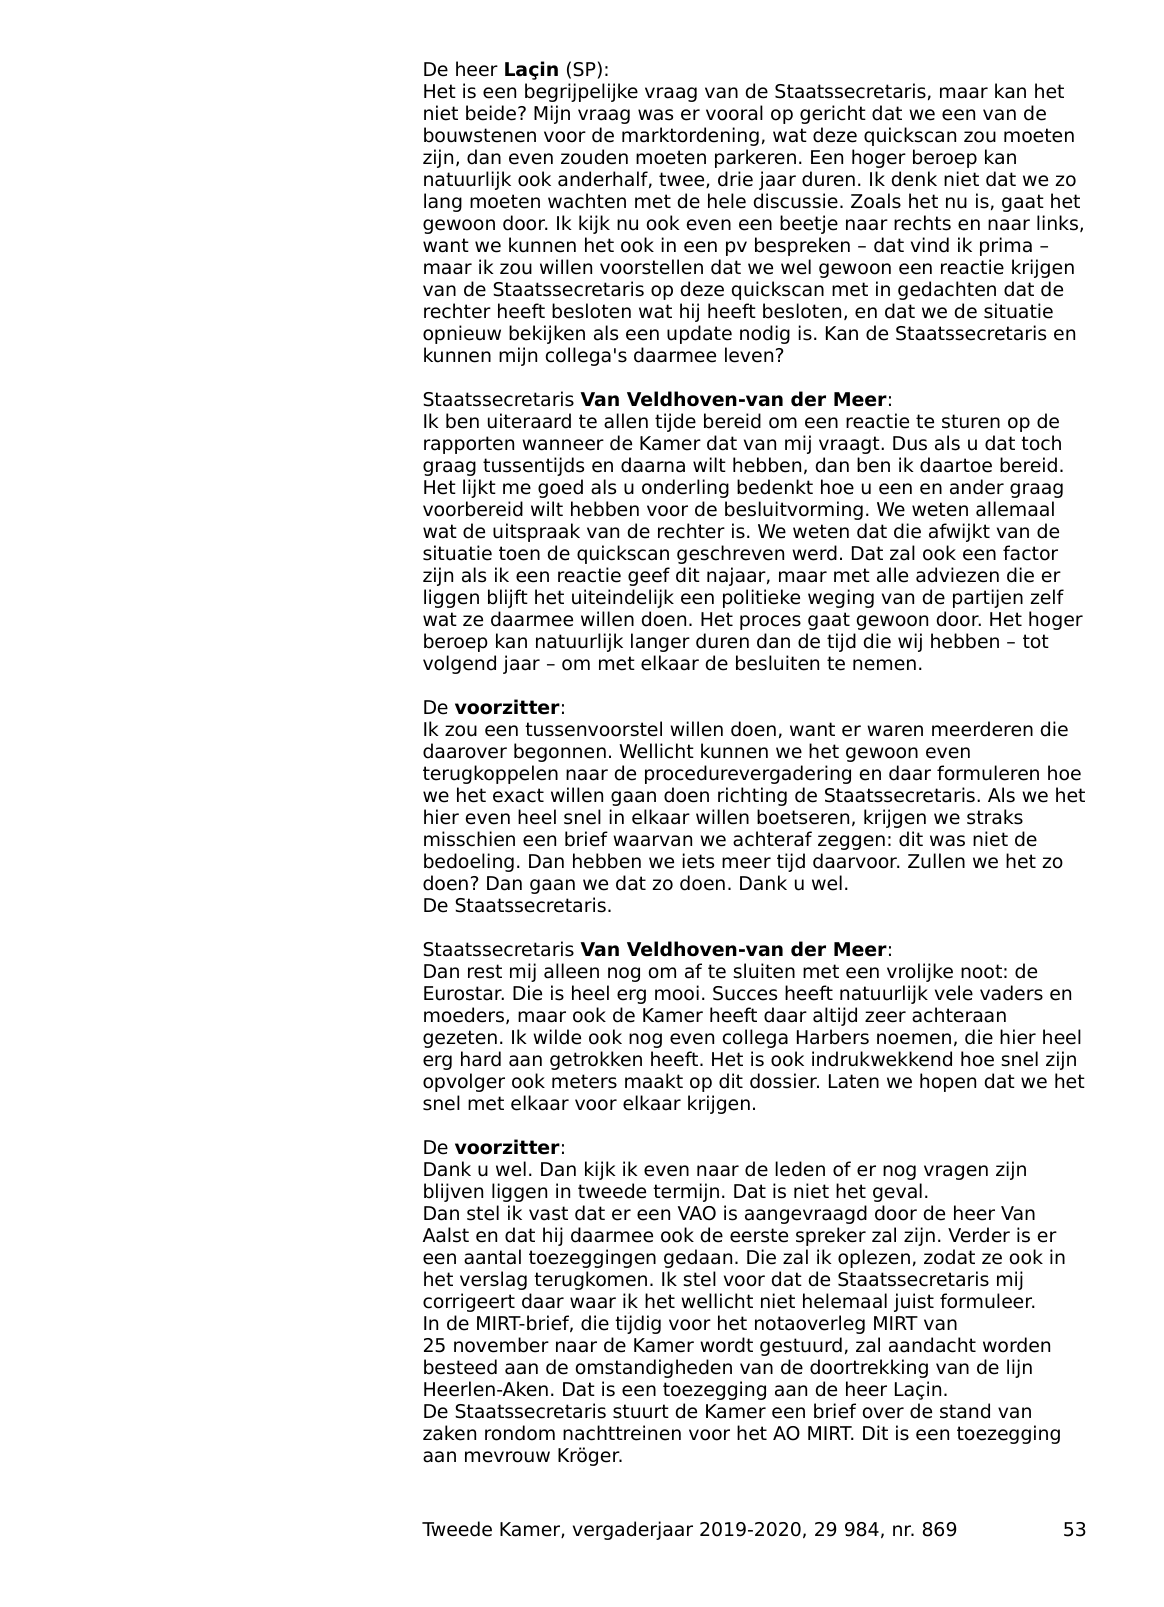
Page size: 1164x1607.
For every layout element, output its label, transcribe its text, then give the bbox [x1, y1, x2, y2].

text De voorzitter: [422, 697, 1087, 719]
text Ik zou een tussenvoorstel willen doen, want er waren meerderen die daarover begonnen. Wellicht kunnen we het gewoon even terugkoppelen naar de procedurevergadering en daar formuleren hoe we het exact willen gaan doen richting de Staatssecretaris. Als we het hier even heel snel in elkaar willen boetseren, krijgen we straks misschien een brief waarvan we achteraf zeggen: dit was niet de bedoeling. Dan hebben we iets meer tijd daarvoor. Zullen we het zo doen? Dan gaan we dat zo doen. Dank u wel. [422, 719, 1087, 895]
text Het is een begrijpelijke vraag van de Staatssecretaris, maar kan het niet beide? Mijn vraag was er vooral op gericht dat we een van de bouwstenen voor de marktordening, wat deze quickscan zou moeten zijn, dan even zouden moeten parkeren. Een hoger beroep kan natuurlijk ook anderhalf, twee, drie jaar duren. Ik denk niet dat we zo lang moeten wachten met de hele discussie. Zoals het nu is, gaat het gewoon door. Ik kijk nu ook even een beetje naar rechts en naar links, want we kunnen het ook in een pv bespreken – dat vind ik prima – maar ik zou willen voorstellen dat we wel gewoon een reactie krijgen van de Staatssecretaris op deze quickscan met in gedachten dat de rechter heeft besloten wat hij heeft besloten, en dat we de situatie opnieuw bekijken als een update nodig is. Kan de Staatssecretaris en kunnen mijn collega's daarmee leven? [422, 81, 1087, 367]
text Dan stel ik vast dat er een VAO is aangevraagd door de heer Van Aalst en dat hij daarmee ook de eerste spreker zal zijn. Verder is er een aantal toezeggingen gedaan. Die zal ik oplezen, zodat ze ook in het verslag terugkomen. Ik stel voor dat de Staatssecretaris mij corrigeert daar waar ik het wellicht niet helemaal juist formuleer. [422, 1203, 1087, 1313]
text Dan rest mij alleen nog om af te sluiten met een vrolijke noot: de Eurostar. Die is heel erg mooi. Succes heeft natuurlijk vele vaders en moeders, maar ook de Kamer heeft daar altijd zeer achteraan gezeten. Ik wilde ook nog even collega Harbers noemen, die hier heel erg hard aan getrokken heeft. Het is ook indrukwekkend hoe snel zijn opvolger ook meters maakt op dit dossier. Laten we hopen dat we het snel met elkaar voor elkaar krijgen. [422, 961, 1087, 1115]
text De voorzitter: [422, 1137, 1087, 1159]
text Ik ben uiteraard te allen tijde bereid om een reactie te sturen op de rapporten wanneer de Kamer dat van mij vraagt. Dus als u dat toch graag tussentijds en daarna wilt hebben, dan ben ik daartoe bereid. Het lijkt me goed als u onderling bedenkt hoe u een en ander graag voorbereid wilt hebben voor de besluitvorming. We weten allemaal wat de uitspraak van de rechter is. We weten dat die afwijkt van de situatie toen de quickscan geschreven werd. Dat zal ook een factor zijn als ik een reactie geef dit najaar, maar met alle adviezen die er liggen blijft het uiteindelijk een politieke weging van de partijen zelf wat ze daarmee willen doen. Het proces gaat gewoon door. Het hoger beroep kan natuurlijk langer duren dan de tijd die wij hebben – tot volgend jaar – om met elkaar de besluiten te nemen. [422, 411, 1087, 675]
text De heer Laçin (SP): [422, 59, 1087, 81]
text De Staatssecretaris. [422, 895, 1087, 917]
text Staatssecretaris Van Veldhoven-van der Meer: [422, 389, 1087, 411]
text De Staatssecretaris stuurt de Kamer een brief over de stand van zaken rondom nachttreinen voor het AO MIRT. Dit is een toezegging aan mevrouw Kröger. [422, 1401, 1087, 1467]
text In de MIRT-brief, die tijdig voor het notaoverleg MIRT van 25 november naar de Kamer wordt gestuurd, zal aandacht worden besteed aan de omstandigheden van de doortrekking van de lijn Heerlen-Aken. Dat is een toezegging aan de heer Laçin. [422, 1313, 1087, 1401]
text Staatssecretaris Van Veldhoven-van der Meer: [422, 939, 1087, 961]
text Dank u wel. Dan kijk ik even naar de leden of er nog vragen zijn blijven liggen in tweede termijn. Dat is niet het geval. [422, 1159, 1087, 1203]
